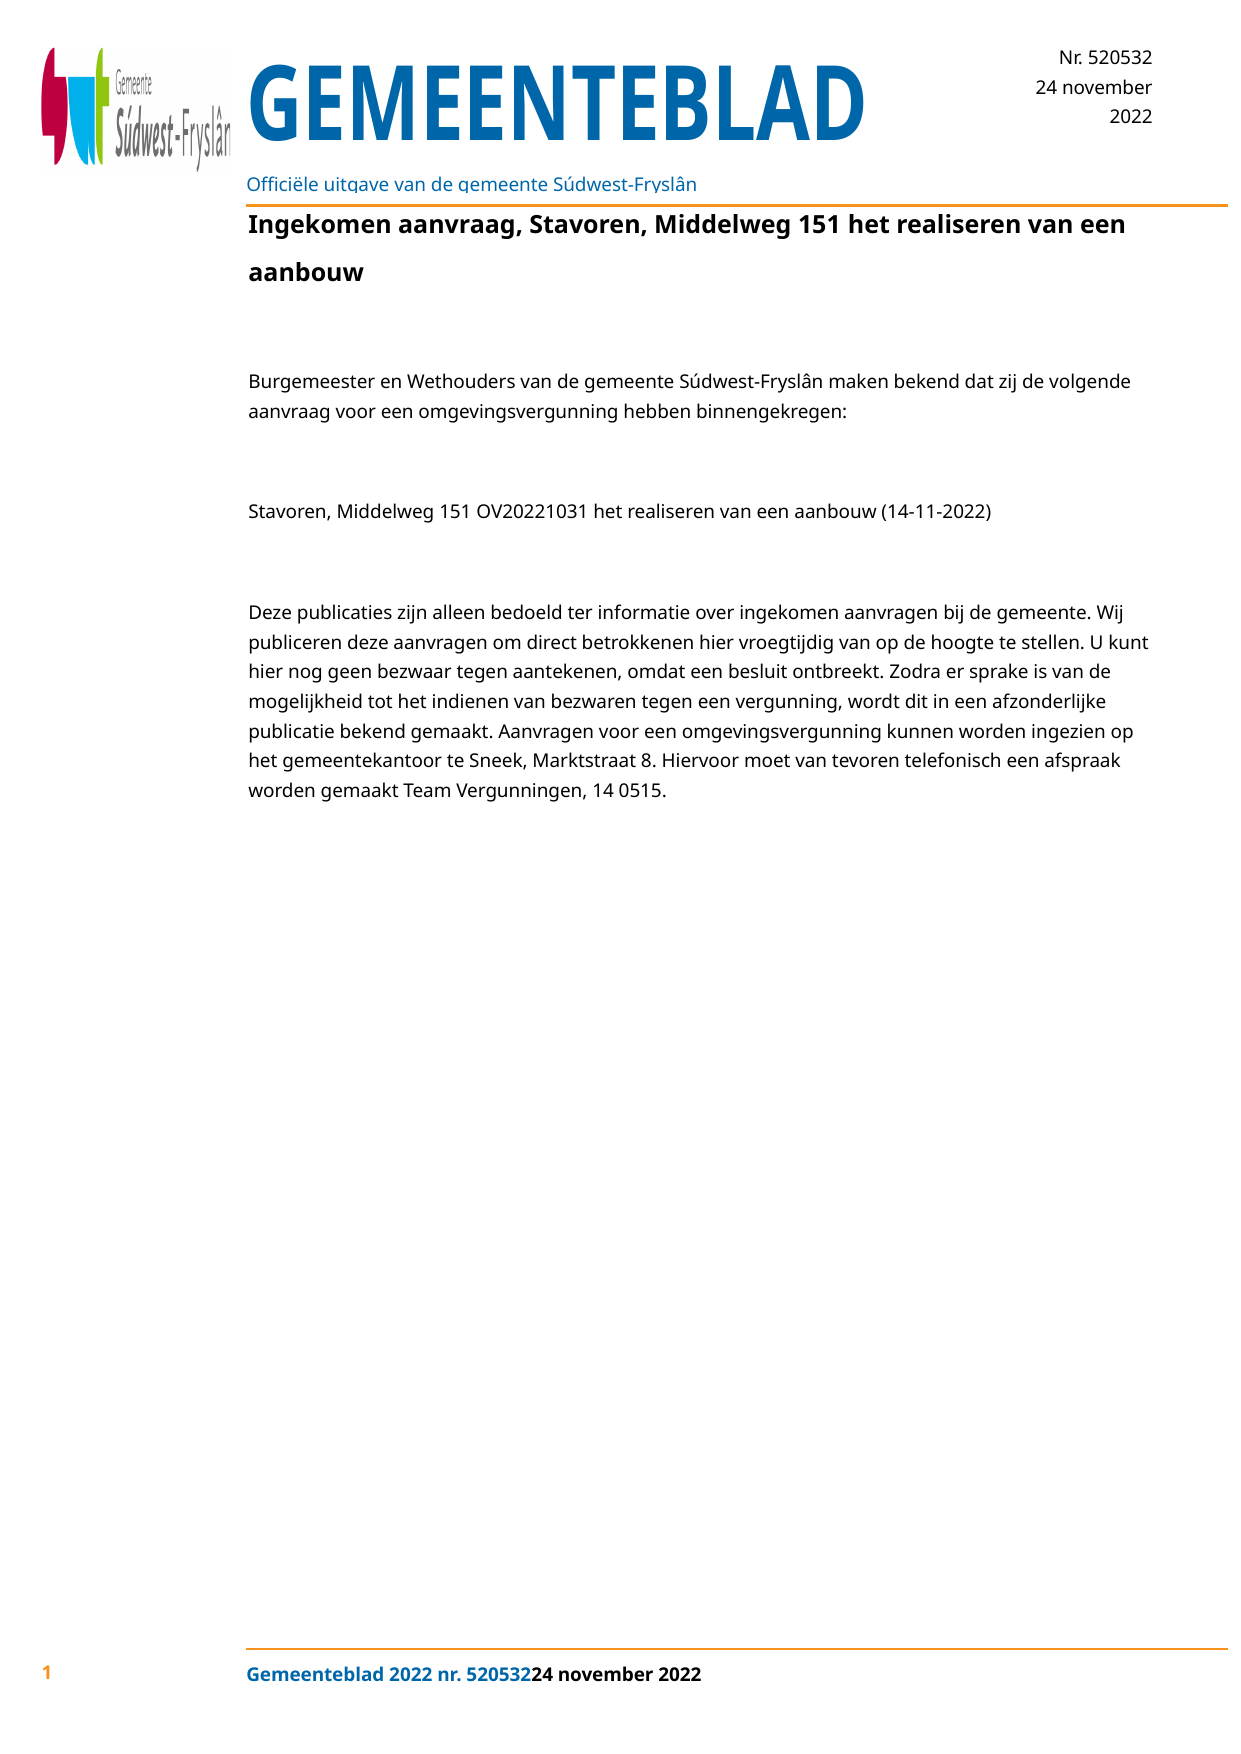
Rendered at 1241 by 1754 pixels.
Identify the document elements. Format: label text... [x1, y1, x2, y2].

picture [41, 47, 231, 172]
text Deze publicaties zijn alleen bedoeld ter informatie over ingekomen aanvragen bij de gemeente. Wij publiceren deze aanvragen om direct betrokkenen hier vroegtijdig van op de hoogte te stellen. U kunt hier nog geen bezwaar tegen aantekenen, omdat een besluit ontbreekt. Zodra er sprake is van de mogelijkheid tot het indienen van bezwaren tegen een vergunning, wordt dit in een afzonderlijke publicatie bekend gemaakt. Aanvragen voor een omgevingsvergunning kunnen worden ingezien op het gemeentekantoor te Sneek, Marktstraat 8. Hiervoor moet van tevoren telefonisch een afspraak worden gemaakt Team Vergunningen, 14 0515. [248, 599, 1152, 803]
text Stavoren, Middelweg 151 OV20221031 het realiseren van een aanbouw (14-11-2022) [248, 499, 1152, 524]
text Ingekomen aanvraag, Stavoren, Middelweg 151 het realiseren van een aanbouw [248, 207, 1152, 288]
text Burgemeester en Wethouders van de gemeente Súdwest-Fryslân maken bekend dat zij de volgende aanvraag voor een omgevingsvergunning hebben binnengekregen: [248, 368, 1152, 424]
